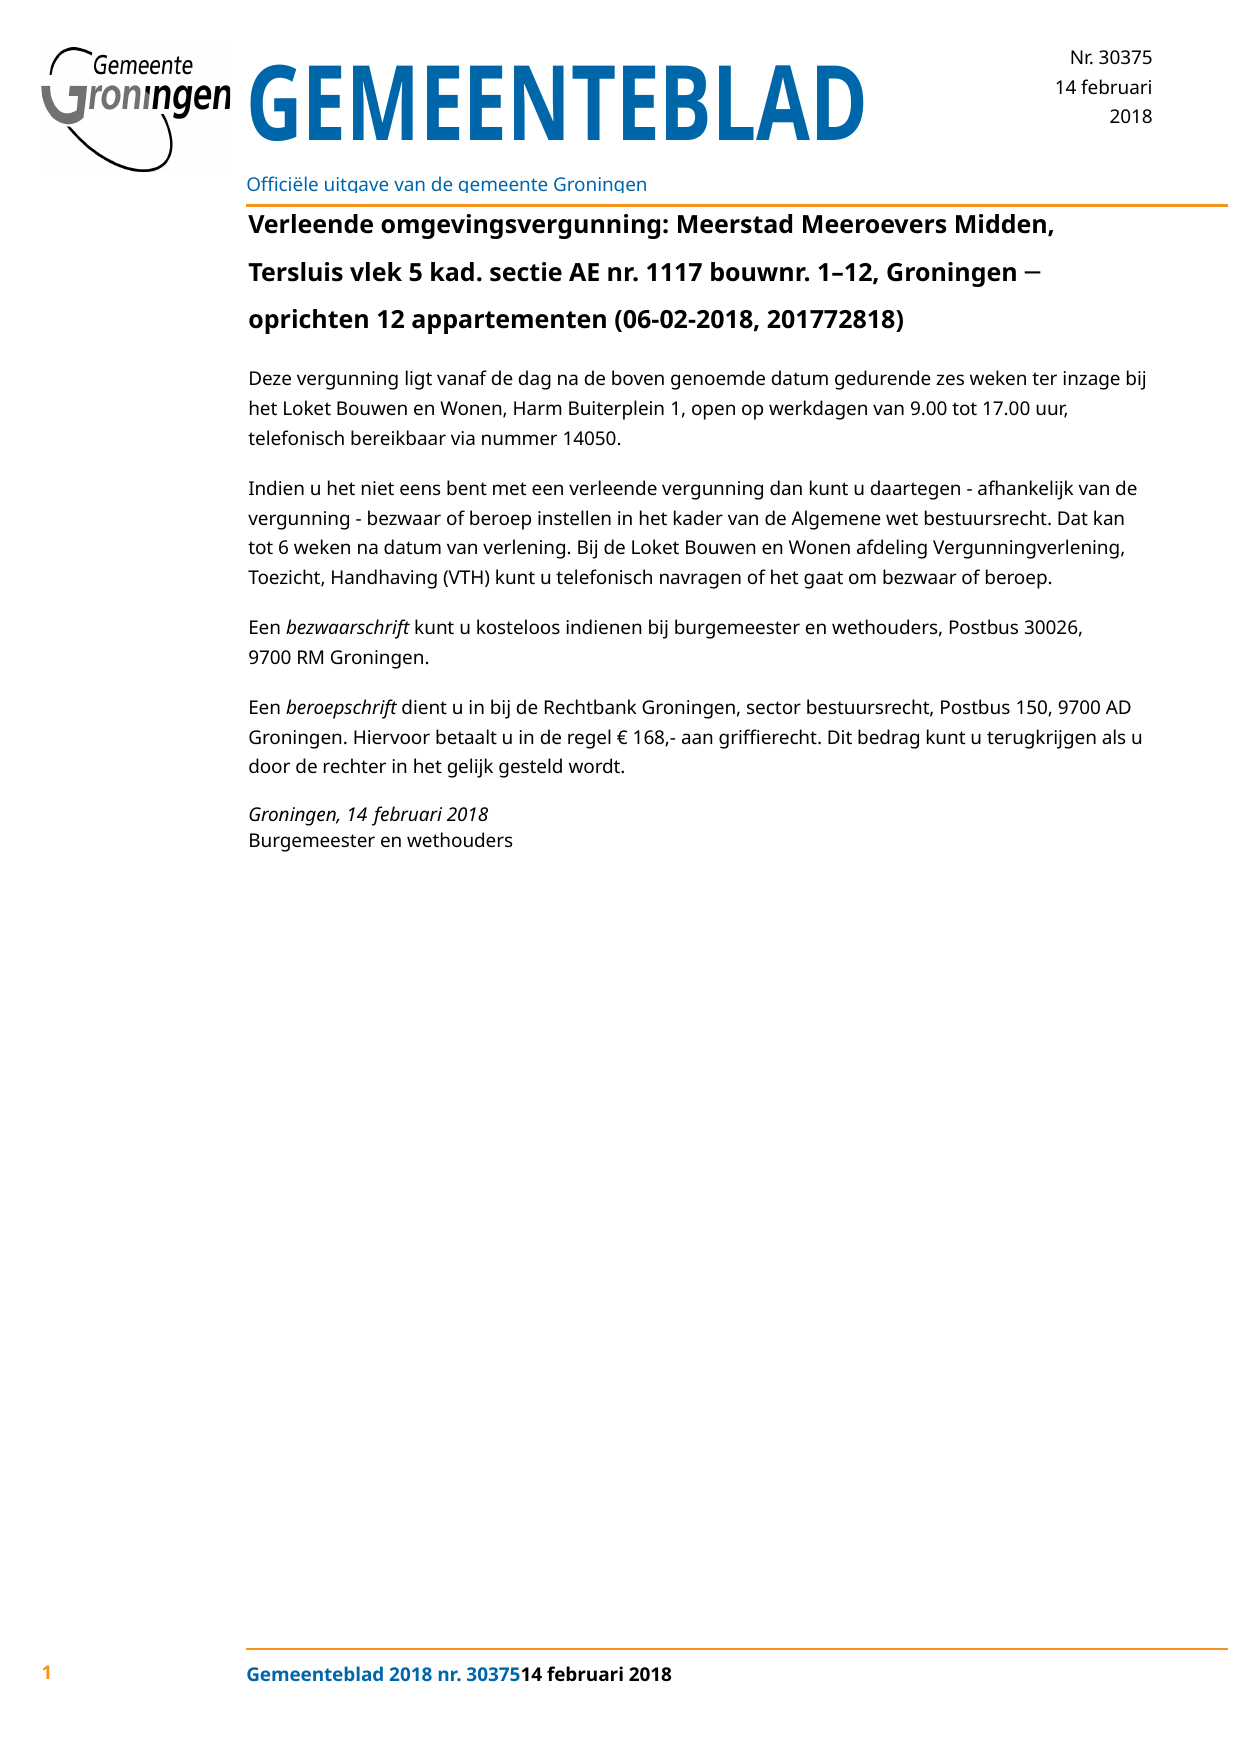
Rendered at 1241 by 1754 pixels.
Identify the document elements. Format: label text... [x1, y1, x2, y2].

text Een bezwaarschrift kunt u kosteloos indienen bij burgemeester en wethouders, Postbus 30026, 9700 RM Groningen. [248, 614, 1152, 669]
text Groningen, 14 februari 2018 [248, 801, 1152, 827]
text Indien u het niet eens bent met een verleende vergunning dan kunt u daartegen - afhankelijk van de vergunning - bezwaar of beroep instellen in het kader van de Algemene wet bestuursrecht. Dat kan tot 6 weken na datum van verlening. Bij de Loket Bouwen en Wonen afdeling Vergunningverlening, Toezicht, Handhaving (VTH) kunt u telefonisch navragen of het gaat om bezwaar of beroep. [248, 475, 1152, 589]
picture [41, 47, 231, 172]
text Verleende omgevingsvergunning: Meerstad Meeroevers Midden, Tersluis vlek 5 kad. sectie AE nr. 1117 bouwnr. 1–12, Groningen ─ oprichten 12 appartementen (06-02-2018, 201772818) [248, 207, 1152, 336]
text Een beroepschrift dient u in bij de Rechtbank Groningen, sector bestuursrecht, Postbus 150, 9700 AD Groningen. Hiervoor betaalt u in de regel € 168,- aan griffierecht. Dit bedrag kunt u terugkrijgen als u door de rechter in het gelijk gesteld wordt. [248, 694, 1152, 779]
text Burgemeester en wethouders [248, 827, 1152, 853]
text Deze vergunning ligt vanaf de dag na de boven genoemde datum gedurende zes weken ter inzage bij het Loket Bouwen en Wonen, Harm Buiterplein 1, open op werkdagen van 9.00 tot 17.00 uur, telefonisch bereikbaar via nummer 14050. [248, 366, 1152, 450]
